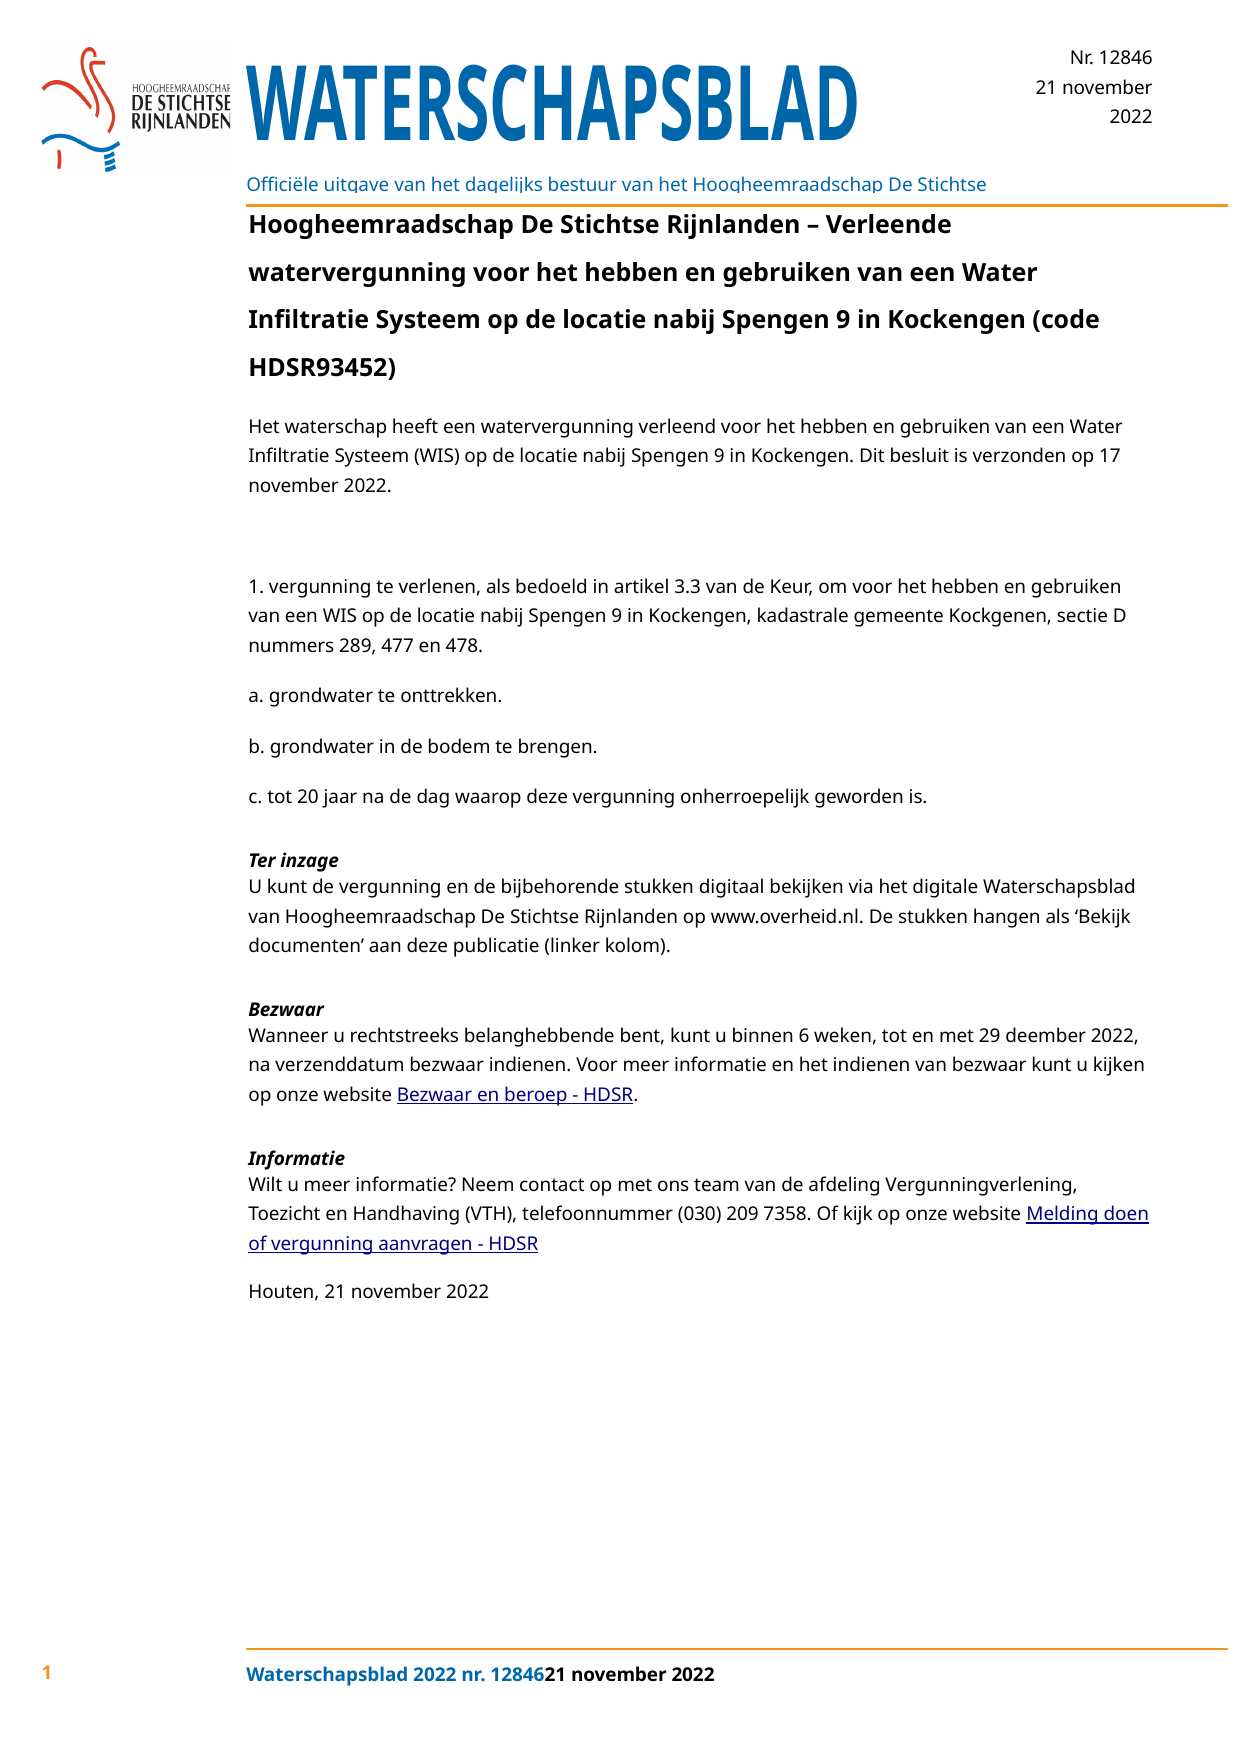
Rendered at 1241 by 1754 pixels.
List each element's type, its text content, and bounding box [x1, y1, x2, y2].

text Bezwaar [248, 996, 1152, 1022]
text Ter inzage [248, 847, 1152, 873]
text Informatie [248, 1145, 1152, 1171]
text Houten, 21 november 2022 [248, 1278, 1152, 1304]
picture [41, 47, 231, 172]
text b. grondwater in de bodem te brengen. [248, 733, 1152, 759]
text Hoogheemraadschap De Stichtse Rijnlanden – Verleende watervergunning voor het hebben en gebruiken van een Water Infiltratie Systeem op de locatie nabij Spengen 9 in Kockengen (code HDSR93452) [248, 207, 1152, 384]
text U kunt de vergunning en de bijbehorende stukken digitaal bekijken via het digitale Waterschapsblad van Hoogheemraadschap De Stichtse Rijnlanden op www.overheid.nl. De stukken hangen als ‘Bekijk documenten’ aan deze publicatie (linker kolom). [248, 873, 1152, 958]
text Wanneer u rechtstreeks belanghebbende bent, kunt u binnen 6 weken, tot en met 29 deember 2022, na verzenddatum bezwaar indienen. Voor meer informatie en het indienen van bezwaar kunt u kijken op onze website Bezwaar en beroep - HDSR. [248, 1022, 1152, 1107]
text 1. vergunning te verlenen, als bedoeld in artikel 3.3 van de Keur, om voor het hebben en gebruiken van een WIS op de locatie nabij Spengen 9 in Kockengen, kadastrale gemeente Kockgenen, sectie D nummers 289, 477 en 478. [248, 573, 1152, 658]
text Wilt u meer informatie? Neem contact op met ons team van de afdeling Vergunningverlening, Toezicht en Handhaving (VTH), telefoonnummer (030) 209 7358. Of kijk op onze website Melding doen of vergunning aanvragen - HDSR [248, 1171, 1152, 1256]
text a. grondwater te onttrekken. [248, 683, 1152, 708]
text c. tot 20 jaar na de dag waarop deze vergunning onherroepelijk geworden is. [248, 783, 1152, 809]
text Het waterschap heeft een watervergunning verleend voor het hebben en gebruiken van een Water Infiltratie Systeem (WIS) op de locatie nabij Spengen 9 in Kockengen. Dit besluit is verzonden op 17 november 2022. [248, 413, 1152, 498]
